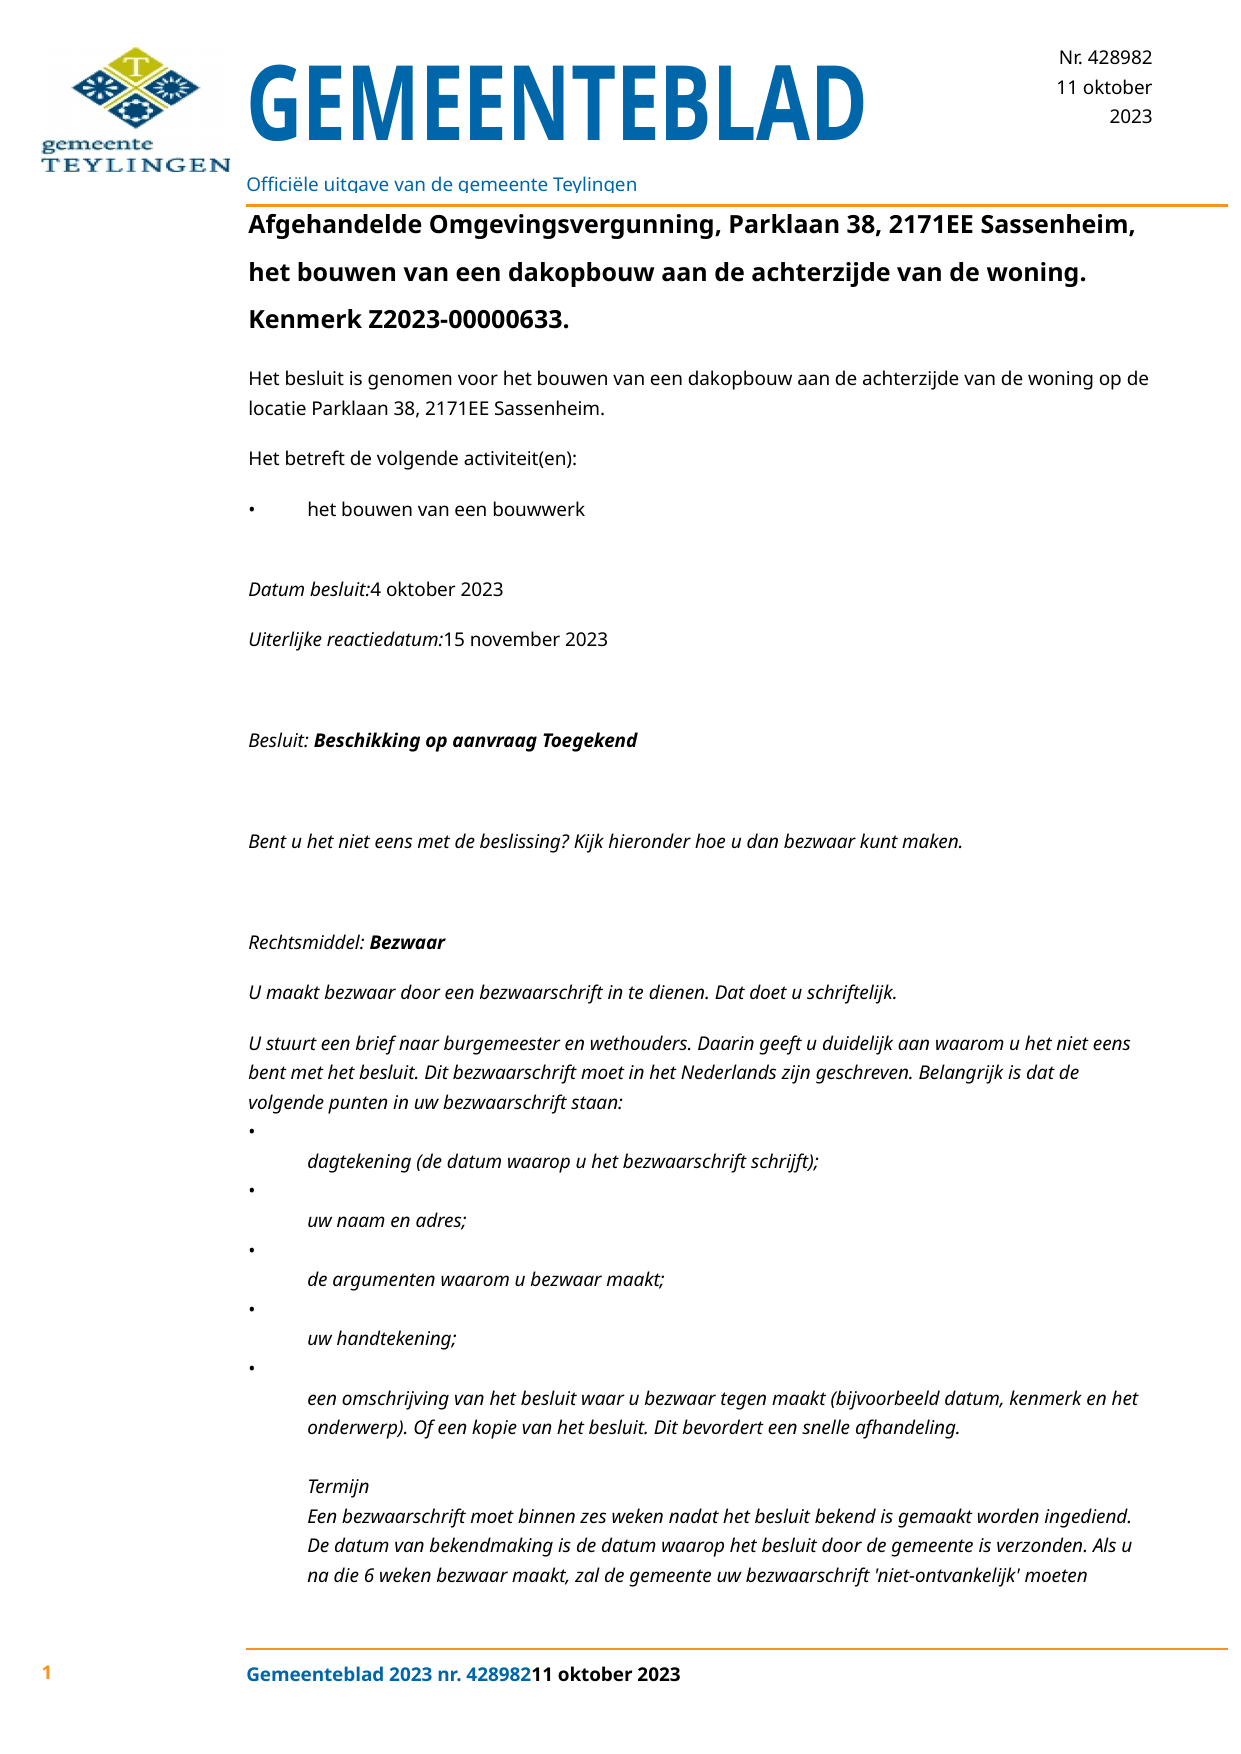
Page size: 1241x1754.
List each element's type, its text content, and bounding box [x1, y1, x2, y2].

text Het besluit is genomen voor het bouwen van een dakopbouw aan de achterzijde van de woning op de locatie Parklaan 38, 2171EE Sassenheim. [248, 366, 1152, 421]
list dagtekening (de datum waarop u het bezwaarschrift schrijft); [248, 1148, 1152, 1174]
text U maakt bezwaar door een bezwaarschrift in te dienen. Dat doet u schriftelijk. [248, 979, 1152, 1005]
text Uiterlijke reactiedatum:15 november 2023 [248, 626, 1152, 652]
list de argumenten waarom u bezwaar maakt; [248, 1266, 1152, 1292]
text Datum besluit:4 oktober 2023 [248, 576, 1152, 602]
text Afgehandelde Omgevingsvergunning, Parklaan 38, 2171EE Sassenheim, het bouwen van een dakopbouw aan de achterzijde van de woning. Kenmerk Z2023-00000633. [248, 207, 1152, 336]
list het bouwen van een bouwwerk [248, 496, 1152, 522]
text U stuurt een brief naar burgemeester en wethouders. Daarin geeft u duidelijk aan waarom u het niet eens bent met het besluit. Dit bezwaarschrift moet in het Nederlands zijn geschreven. Belangrijk is dat de volgende punten in uw bezwaarschrift staan: [248, 1030, 1152, 1114]
list een omschrijving van het besluit waar u bezwaar tegen maakt (bijvoorbeeld datum, kenmerk en het onderwerp). Of een kopie van het besluit. Dit bevordert een snelle afhandeling. [248, 1385, 1152, 1440]
list uw handtekening; [248, 1326, 1152, 1351]
list Een bezwaarschrift moet binnen zes weken nadat het besluit bekend is gemaakt worden ingediend. De datum van bekendmaking is de datum waarop het besluit door de gemeente is verzonden. Als u na die 6 weken bezwaar maakt, zal de gemeente uw bezwaarschrift 'niet-ontvankelijk' moeten [248, 1503, 1152, 1588]
text Bent u het niet eens met de beslissing? Kijk hieronder hoe u dan bezwaar kunt maken. [248, 828, 1152, 854]
list uw naam en adres; [248, 1207, 1152, 1233]
text Het betreft de volgende activiteit(en): [248, 446, 1152, 471]
text Besluit: Beschikking op aanvraag Toegekend [248, 727, 1152, 753]
picture [41, 47, 231, 172]
text Rechtsmiddel: Bezwaar [248, 929, 1152, 954]
list Termijn [248, 1473, 1152, 1499]
